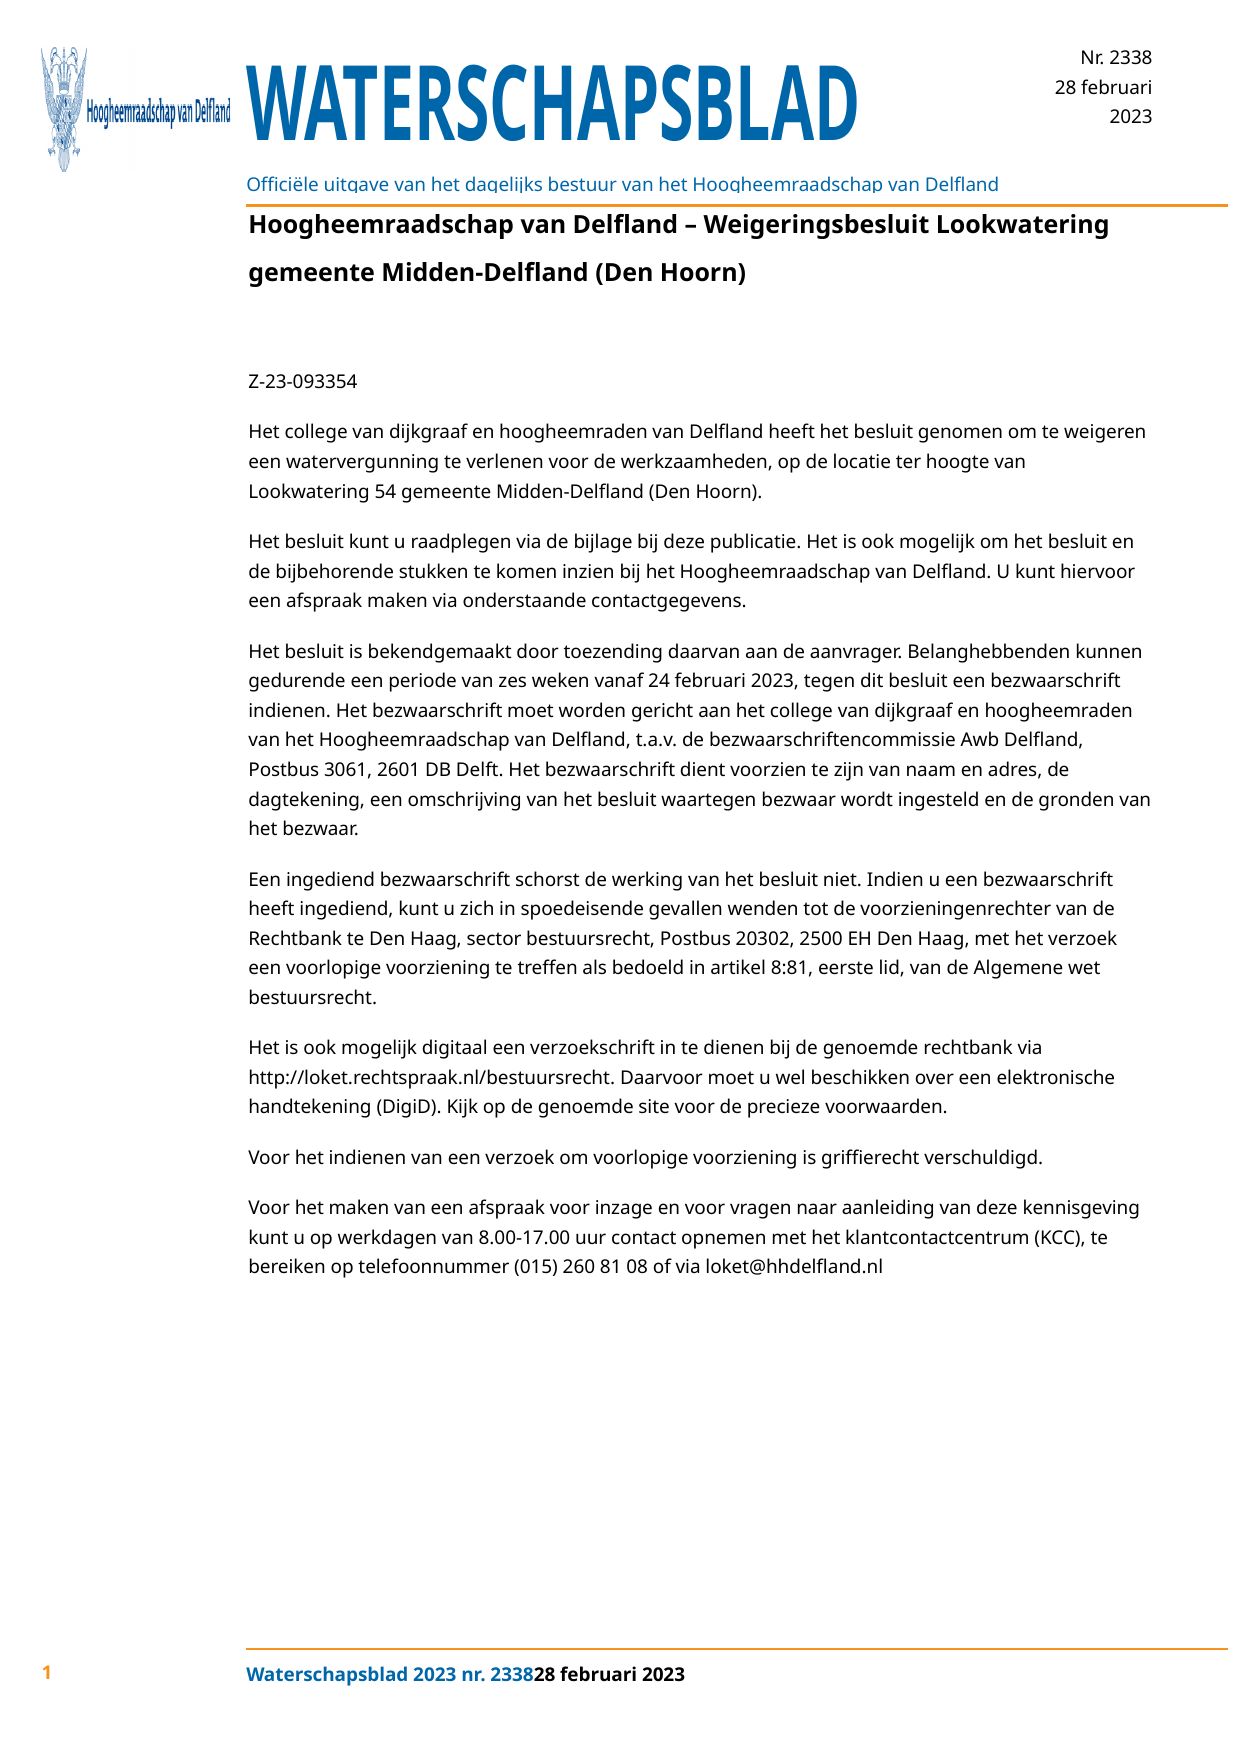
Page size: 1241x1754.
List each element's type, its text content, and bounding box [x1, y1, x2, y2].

text Het is ook mogelijk digitaal een verzoekschrift in te dienen bij de genoemde rechtbank via http://loket.rechtspraak.nl/bestuursrecht. Daarvoor moet u wel beschikken over een elektronische handtekening (DigiD). Kijk op de genoemde site voor de precieze voorwaarden. [248, 1034, 1152, 1119]
text Het college van dijkgraaf en hoogheemraden van Delfland heeft het besluit genomen om te weigeren een watervergunning te verlenen voor de werkzaamheden, op de locatie ter hoogte van Lookwatering 54 gemeente Midden-Delfland (Den Hoorn). [248, 419, 1152, 504]
text Een ingediend bezwaarschrift schorst de werking van het besluit niet. Indien u een bezwaarschrift heeft ingediend, kunt u zich in spoedeisende gevallen wenden tot de voorzieningenrechter van de Rechtbank te Den Haag, sector bestuursrecht, Postbus 20302, 2500 EH Den Haag, met het verzoek een voorlopige voorziening te treffen als bedoeld in artikel 8:81, eerste lid, van de Algemene wet bestuursrecht. [248, 866, 1152, 1010]
picture [41, 47, 231, 172]
text Het besluit kunt u raadplegen via de bijlage bij deze publicatie. Het is ook mogelijk om het besluit en de bijbehorende stukken te komen inzien bij het Hoogheemraadschap van Delfland. U kunt hiervoor een afspraak maken via onderstaande contactgegevens. [248, 528, 1152, 613]
text Voor het indienen van een verzoek om voorlopige voorziening is griffierecht verschuldigd. [248, 1144, 1152, 1170]
text Z-23-093354 [248, 368, 1152, 394]
text Hoogheemraadschap van Delfland – Weigeringsbesluit Lookwatering gemeente Midden-Delfland (Den Hoorn) [248, 207, 1152, 288]
text Het besluit is bekendgemaakt door toezending daarvan aan de aanvrager. Belanghebbenden kunnen gedurende een periode van zes weken vanaf 24 februari 2023, tegen dit besluit een bezwaarschrift indienen. Het bezwaarschrift moet worden gericht aan het college van dijkgraaf en hoogheemraden van het Hoogheemraadschap van Delfland, t.a.v. de bezwaarschriftencommissie Awb Delfland, Postbus 3061, 2601 DB Delft. Het bezwaarschrift dient voorzien te zijn van naam en adres, de dagtekening, een omschrijving van het besluit waartegen bezwaar wordt ingesteld en de gronden van het bezwaar. [248, 638, 1152, 841]
text Voor het maken van een afspraak voor inzage en voor vragen naar aanleiding van deze kennisgeving kunt u op werkdagen van 8.00-17.00 uur contact opnemen met het klantcontactcentrum (KCC), te bereiken op telefoonnummer (015) 260 81 08 of via loket@hhdelfland.nl [248, 1194, 1152, 1279]
